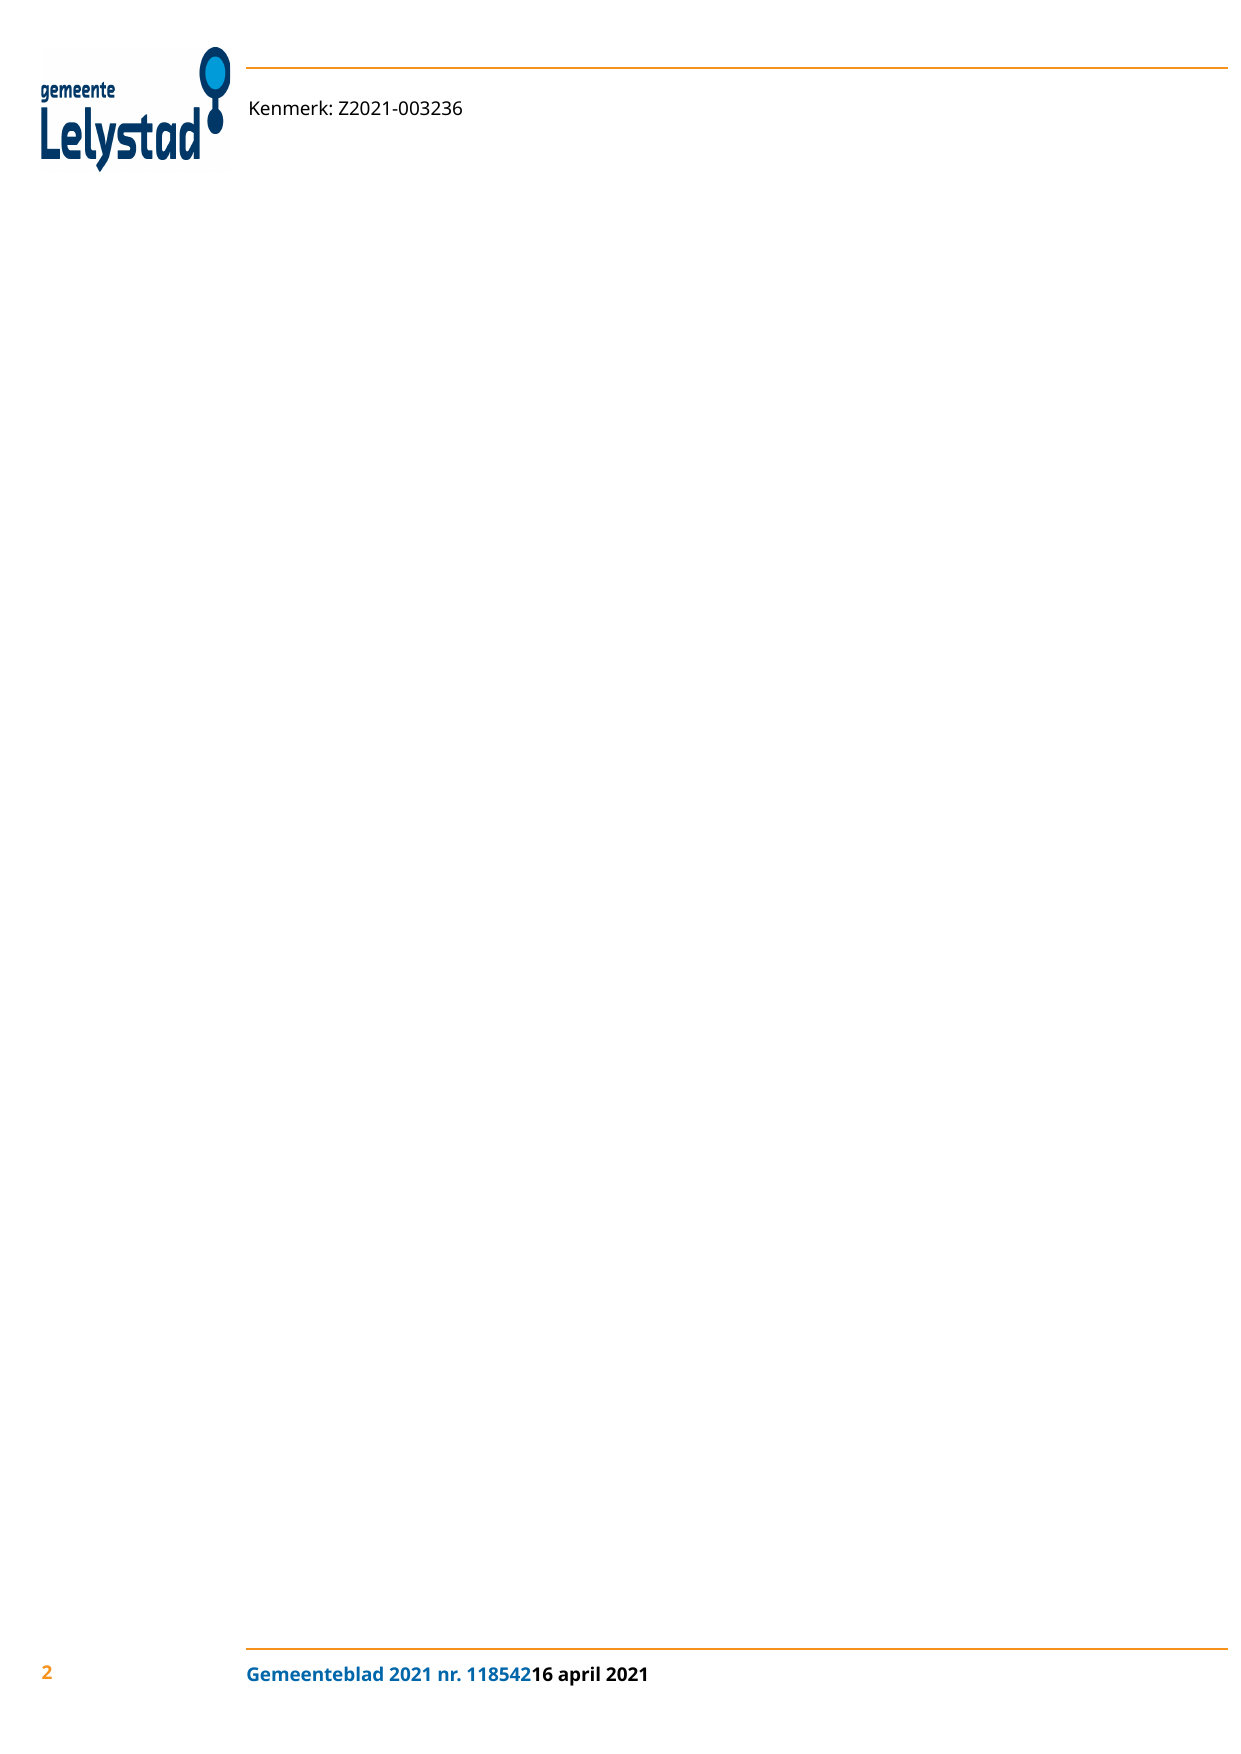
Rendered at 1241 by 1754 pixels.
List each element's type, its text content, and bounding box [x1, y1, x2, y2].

text Kenmerk: Z2021-003236 [248, 95, 1152, 121]
picture [41, 47, 231, 172]
